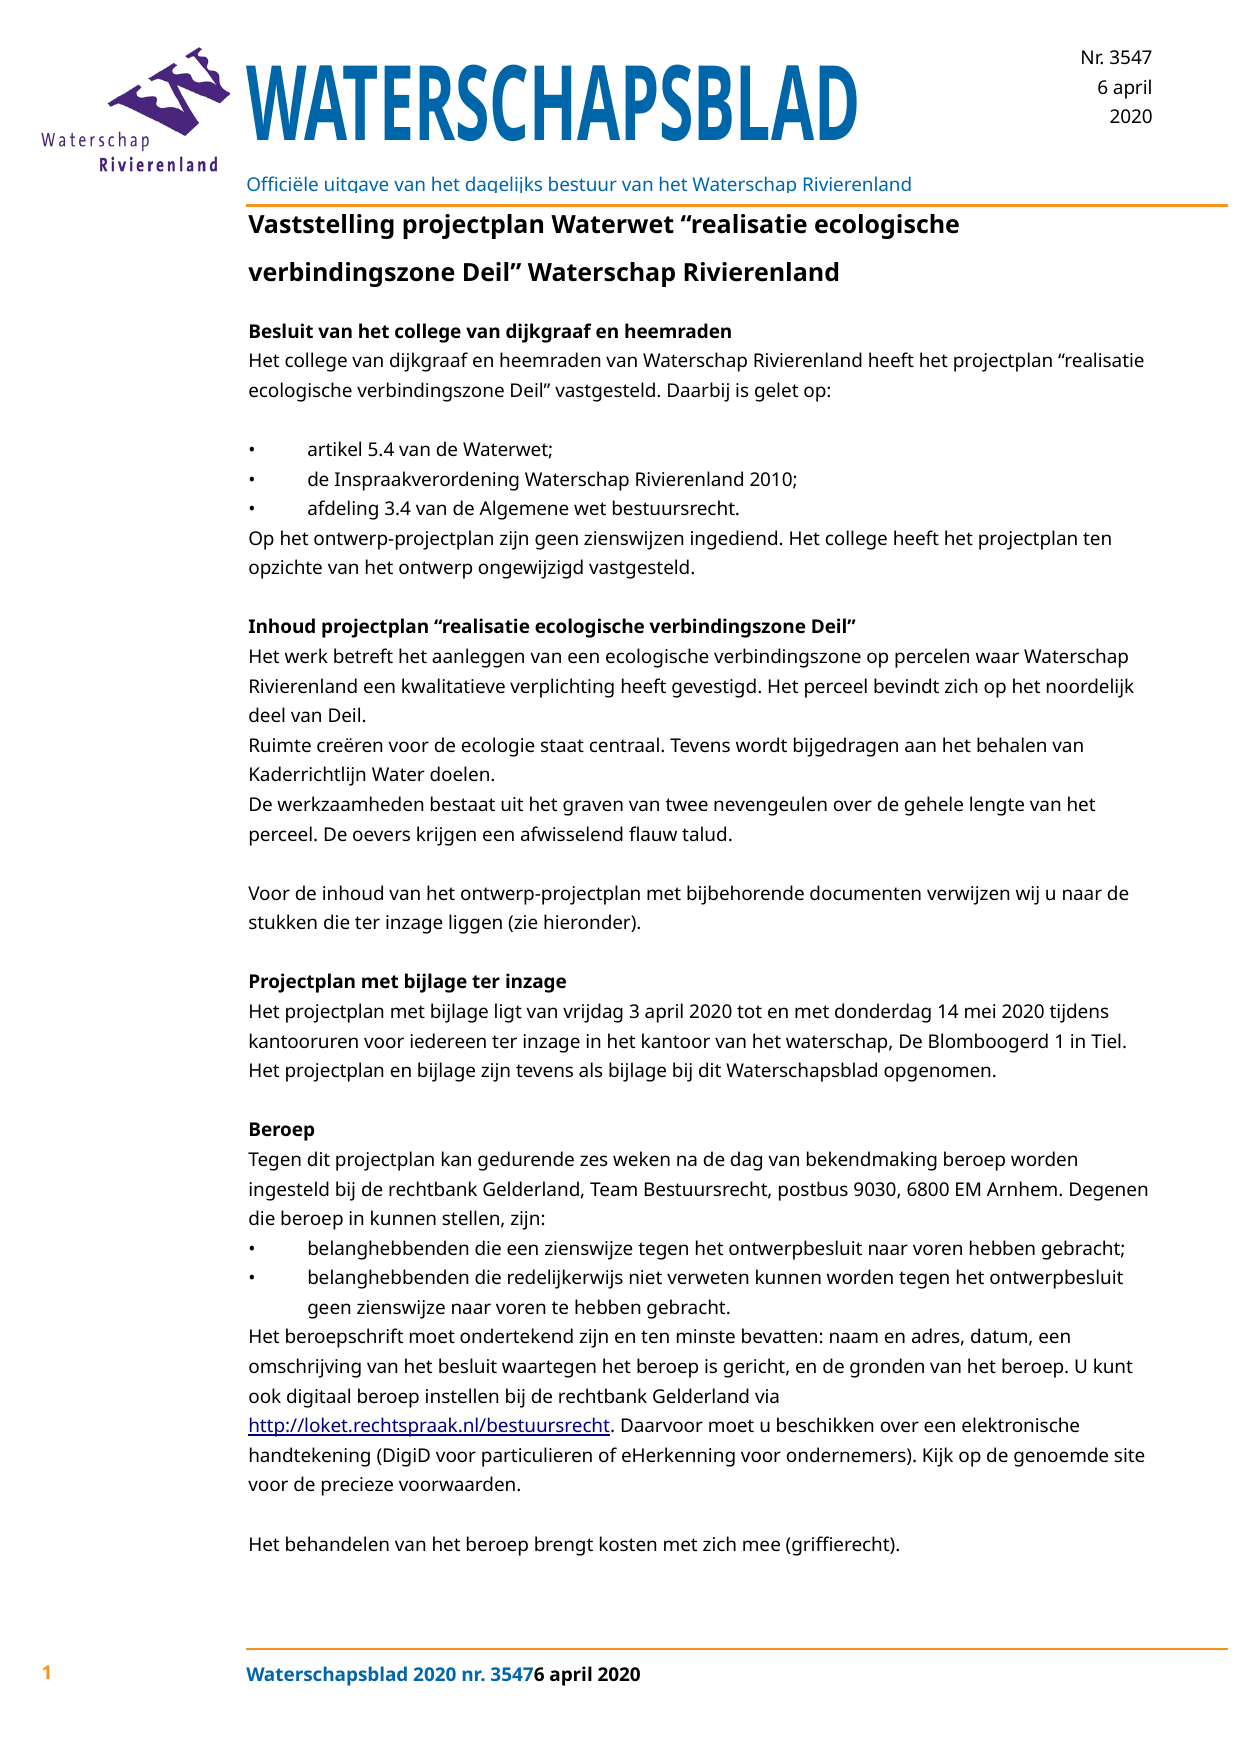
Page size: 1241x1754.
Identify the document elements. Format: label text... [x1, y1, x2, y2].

text Het projectplan en bijlage zijn tevens als bijlage bij dit Waterschapsblad opgenomen. [248, 1057, 1152, 1083]
list belanghebbenden die redelijkerwijs niet verweten kunnen worden tegen het ontwerpbesluit geen zienswijze naar voren te hebben gebracht. [248, 1264, 1152, 1320]
text Het werk betreft het aanleggen van een ecologische verbindingszone op percelen waar Waterschap Rivierenland een kwalitatieve verplichting heeft gevestigd. Het perceel bevindt zich op het noordelijk deel van Deil. [248, 643, 1152, 728]
text De werkzaamheden bestaat uit het graven van twee nevengeulen over de gehele lengte van het perceel. De oevers krijgen een afwisselend flauw talud. [248, 791, 1152, 847]
list belanghebbenden die een zienswijze tegen het ontwerpbesluit naar voren hebben gebracht; [248, 1235, 1152, 1261]
text Op het ontwerp-projectplan zijn geen zienswijzen ingediend. Het college heeft het projectplan ten opzichte van het ontwerp ongewijzigd vastgesteld. [248, 525, 1152, 580]
text Tegen dit projectplan kan gedurende zes weken na de dag van bekendmaking beroep worden ingesteld bij de rechtbank Gelderland, Team Bestuursrecht, postbus 9030, 6800 EM Arnhem. Degenen die beroep in kunnen stellen, zijn: [248, 1146, 1152, 1231]
text Het beroepschrift moet ondertekend zijn en ten minste bevatten: naam en adres, datum, een omschrijving van het besluit waartegen het beroep is gericht, en de gronden van het beroep. U kunt ook digitaal beroep instellen bij de rechtbank Gelderland via http://loket.rechtspraak.nl/bestuursrecht. Daarvoor moet u beschikken over een elektronische handtekening (DigiD voor particulieren of eHerkenning voor ondernemers). Kijk op de genoemde site voor de precieze voorwaarden. [248, 1324, 1152, 1497]
text Projectplan met bijlage ter inzage [248, 969, 1152, 994]
text Inhoud projectplan “realisatie ecologische verbindingszone Deil” [248, 614, 1152, 639]
text Voor de inhoud van het ontwerp-projectplan met bijbehorende documenten verwijzen wij u naar de stukken die ter inzage liggen (zie hieronder). [248, 880, 1152, 935]
list de Inspraakverordening Waterschap Rivierenland 2010; [248, 466, 1152, 492]
text Het projectplan met bijlage ligt van vrijdag 3 april 2020 tot en met donderdag 14 mei 2020 tijdens kantooruren voor iedereen ter inzage in het kantoor van het waterschap, De Blomboogerd 1 in Tiel. [248, 998, 1152, 1054]
text Het college van dijkgraaf en heemraden van Waterschap Rivierenland heeft het projectplan “realisatie ecologische verbindingszone Deil” vastgesteld. Daarbij is gelet op: [248, 347, 1152, 403]
text Ruimte creëren voor de ecologie staat centraal. Tevens wordt bijgedragen aan het behalen van Kaderrichtlijn Water doelen. [248, 732, 1152, 787]
picture [41, 47, 231, 172]
text Het behandelen van het beroep brengt kosten met zich mee (griffierecht). [248, 1531, 1152, 1557]
text Beroep [248, 1117, 1152, 1142]
text Vaststelling projectplan Waterwet “realisatie ecologische verbindingszone Deil” Waterschap Rivierenland [248, 207, 1152, 288]
text Besluit van het college van dijkgraaf en heemraden [248, 318, 1152, 344]
list artikel 5.4 van de Waterwet; [248, 436, 1152, 462]
list afdeling 3.4 van de Algemene wet bestuursrecht. [248, 495, 1152, 521]
